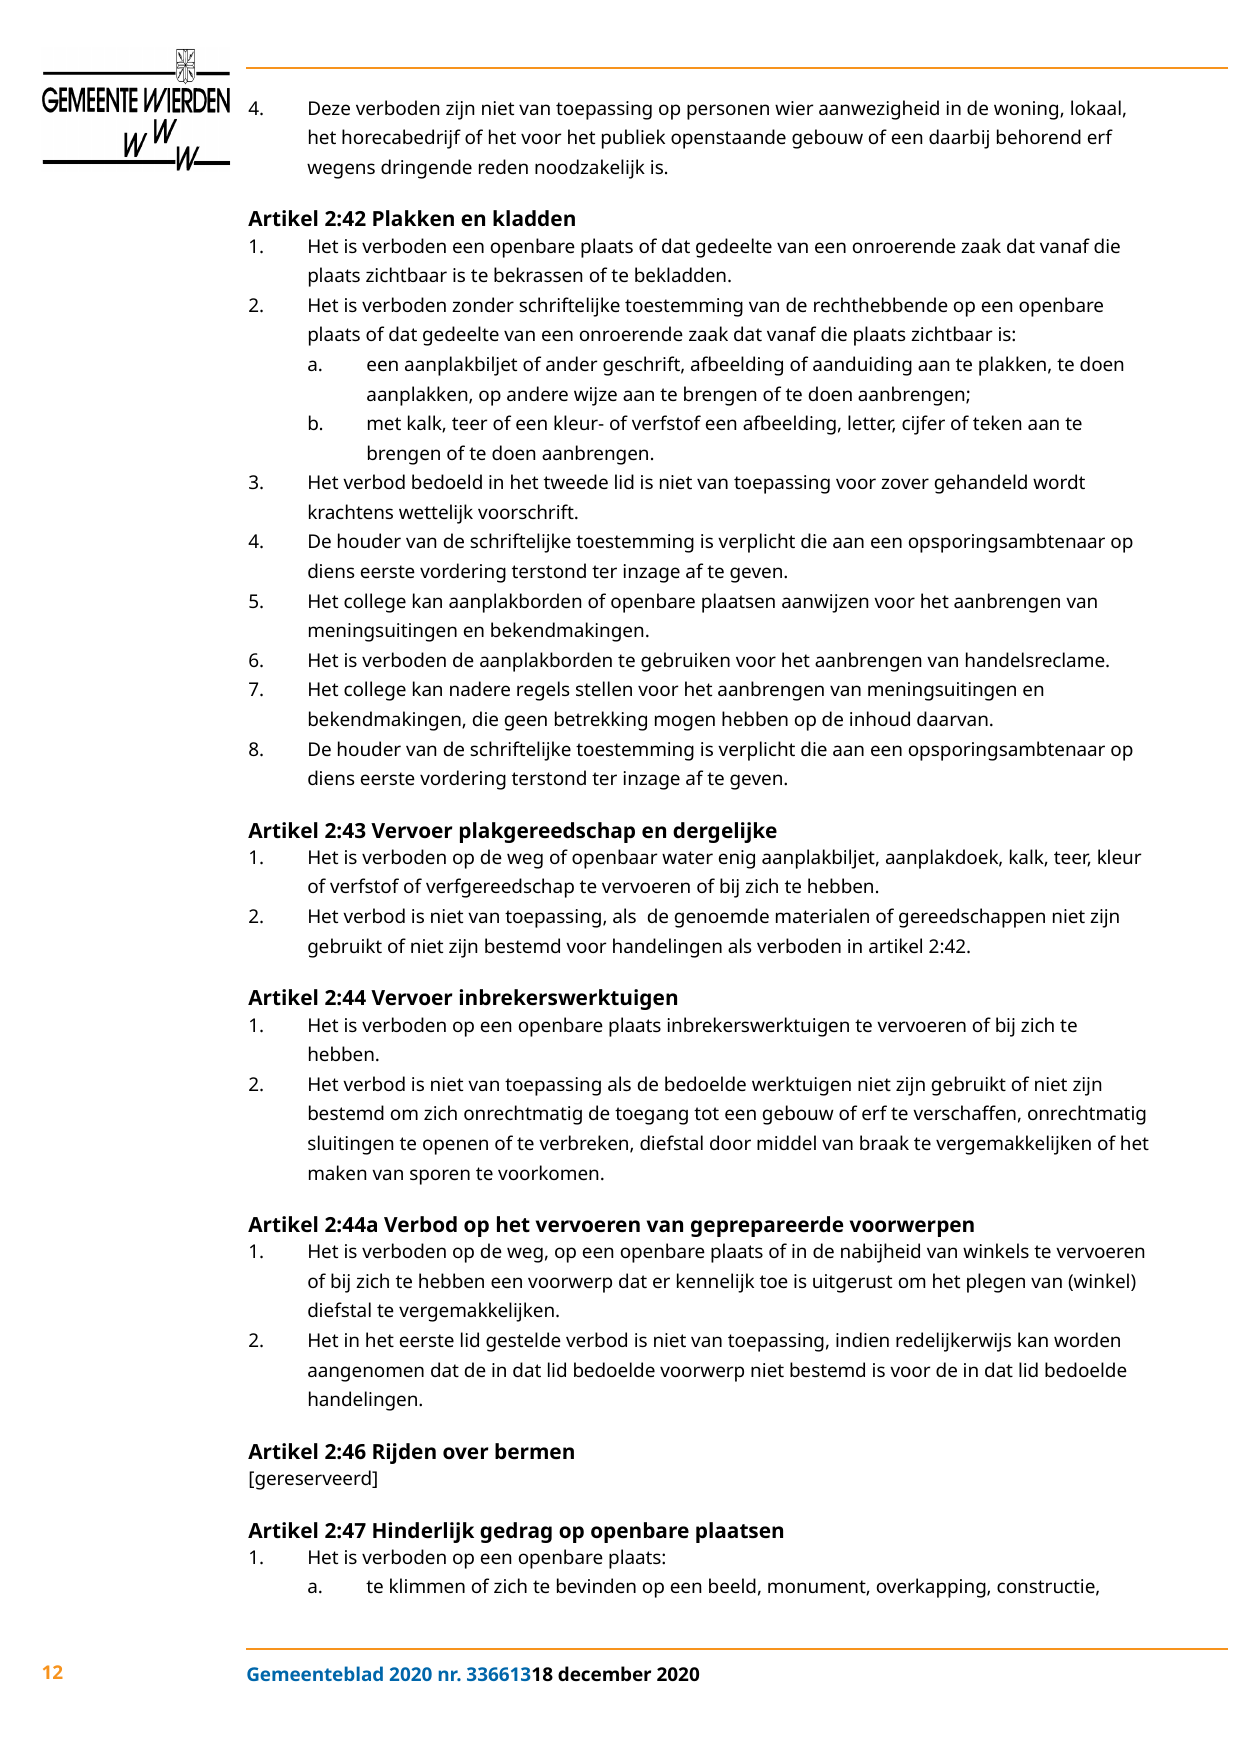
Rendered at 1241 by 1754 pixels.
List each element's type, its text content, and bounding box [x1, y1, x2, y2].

list Het verbod is niet van toepassing, als de genoemde materialen of gereedschappen niet zijn gebruikt of niet zijn bestemd voor handelingen als verboden in artikel 2:42. [248, 903, 1152, 959]
list een aanplakbiljet of ander geschrift, afbeelding of aanduiding aan te plakken, te doen aanplakken, op andere wijze aan te brengen of te doen aanbrengen; [307, 351, 1152, 406]
list te klimmen of zich te bevinden op een beeld, monument, overkapping, constructie, [307, 1574, 1152, 1599]
list Het college kan nadere regels stellen voor het aanbrengen van meningsuitingen en bekendmakingen, die geen betrekking mogen hebben op de inhoud daarvan. [248, 677, 1152, 732]
list Het verbod bedoeld in het tweede lid is niet van toepassing voor zover gehandeld wordt krachtens wettelijk voorschrift. [248, 469, 1152, 525]
text Artikel 2:44 Vervoer inbrekerswerktuigen [248, 983, 1152, 1012]
list Het is verboden op de weg of openbaar water enig aanplakbiljet, aanplakdoek, kalk, teer, kleur of verfstof of verfgereedschap te vervoeren of bij zich te hebben. [248, 844, 1152, 899]
list Het in het eerste lid gestelde verbod is niet van toepassing, indien redelijkerwijs kan worden aangenomen dat de in dat lid bedoelde voorwerp niet bestemd is voor de in dat lid bedoelde handelingen. [248, 1327, 1152, 1412]
list Het is verboden op een openbare plaats inbrekerswerktuigen te vervoeren of bij zich te hebben. [248, 1012, 1152, 1067]
text [gereserveerd] [248, 1465, 1152, 1491]
text Artikel 2:42 Plakken en kladden [248, 204, 1152, 233]
list De houder van de schriftelijke toestemming is verplicht die aan een opsporingsambtenaar op diens eerste vordering terstond ter inzage af te geven. [248, 736, 1152, 791]
list Het is verboden een openbare plaats of dat gedeelte van een onroerende zaak dat vanaf die plaats zichtbaar is te bekrassen of te bekladden. [248, 233, 1152, 288]
text Artikel 2:46 Rijden over bermen [248, 1437, 1152, 1465]
text Artikel 2:44a Verbod op het vervoeren van geprepareerde voorwerpen [248, 1210, 1152, 1238]
list Het college kan aanplakborden of openbare plaatsen aanwijzen voor het aanbrengen van meningsuitingen en bekendmakingen. [248, 588, 1152, 643]
list Het is verboden de aanplakborden te gebruiken voor het aanbrengen van handelsreclame. [248, 647, 1152, 673]
list Het is verboden op een openbare plaats: [248, 1544, 1152, 1570]
list Het is verboden op de weg, op een openbare plaats of in de nabijheid van winkels te vervoeren of bij zich te hebben een voorwerp dat er kennelijk toe is uitgerust om het plegen van (winkel) diefstal te vergemakkelijken. [248, 1238, 1152, 1323]
list Het verbod is niet van toepassing als de bedoelde werktuigen niet zijn gebruikt of niet zijn bestemd om zich onrechtmatig de toegang tot een gebouw of erf te verschaffen, onrechtmatig sluitingen te openen of te verbreken, diefstal door middel van braak te vergemakkelijken of het maken van sporen te voorkomen. [248, 1071, 1152, 1185]
list met kalk, teer of een kleur- of verfstof een afbeelding, letter, cijfer of teken aan te brengen of te doen aanbrengen. [307, 410, 1152, 466]
text Artikel 2:47 Hinderlijk gedrag op openbare plaatsen [248, 1516, 1152, 1544]
list Deze verboden zijn niet van toepassing op personen wier aanwezigheid in de woning, lokaal, het horecabedrijf of het voor het publiek openstaande gebouw of een daarbij behorend erf wegens dringende reden noodzakelijk is. [248, 95, 1152, 180]
list Het is verboden zonder schriftelijke toestemming van de rechthebbende op een openbare plaats of dat gedeelte van een onroerende zaak dat vanaf die plaats zichtbaar is: [248, 292, 1152, 347]
picture [41, 47, 231, 172]
text Artikel 2:43 Vervoer plakgereedschap en dergelijke [248, 816, 1152, 844]
list De houder van de schriftelijke toestemming is verplicht die aan een opsporingsambtenaar op diens eerste vordering terstond ter inzage af te geven. [248, 529, 1152, 584]
